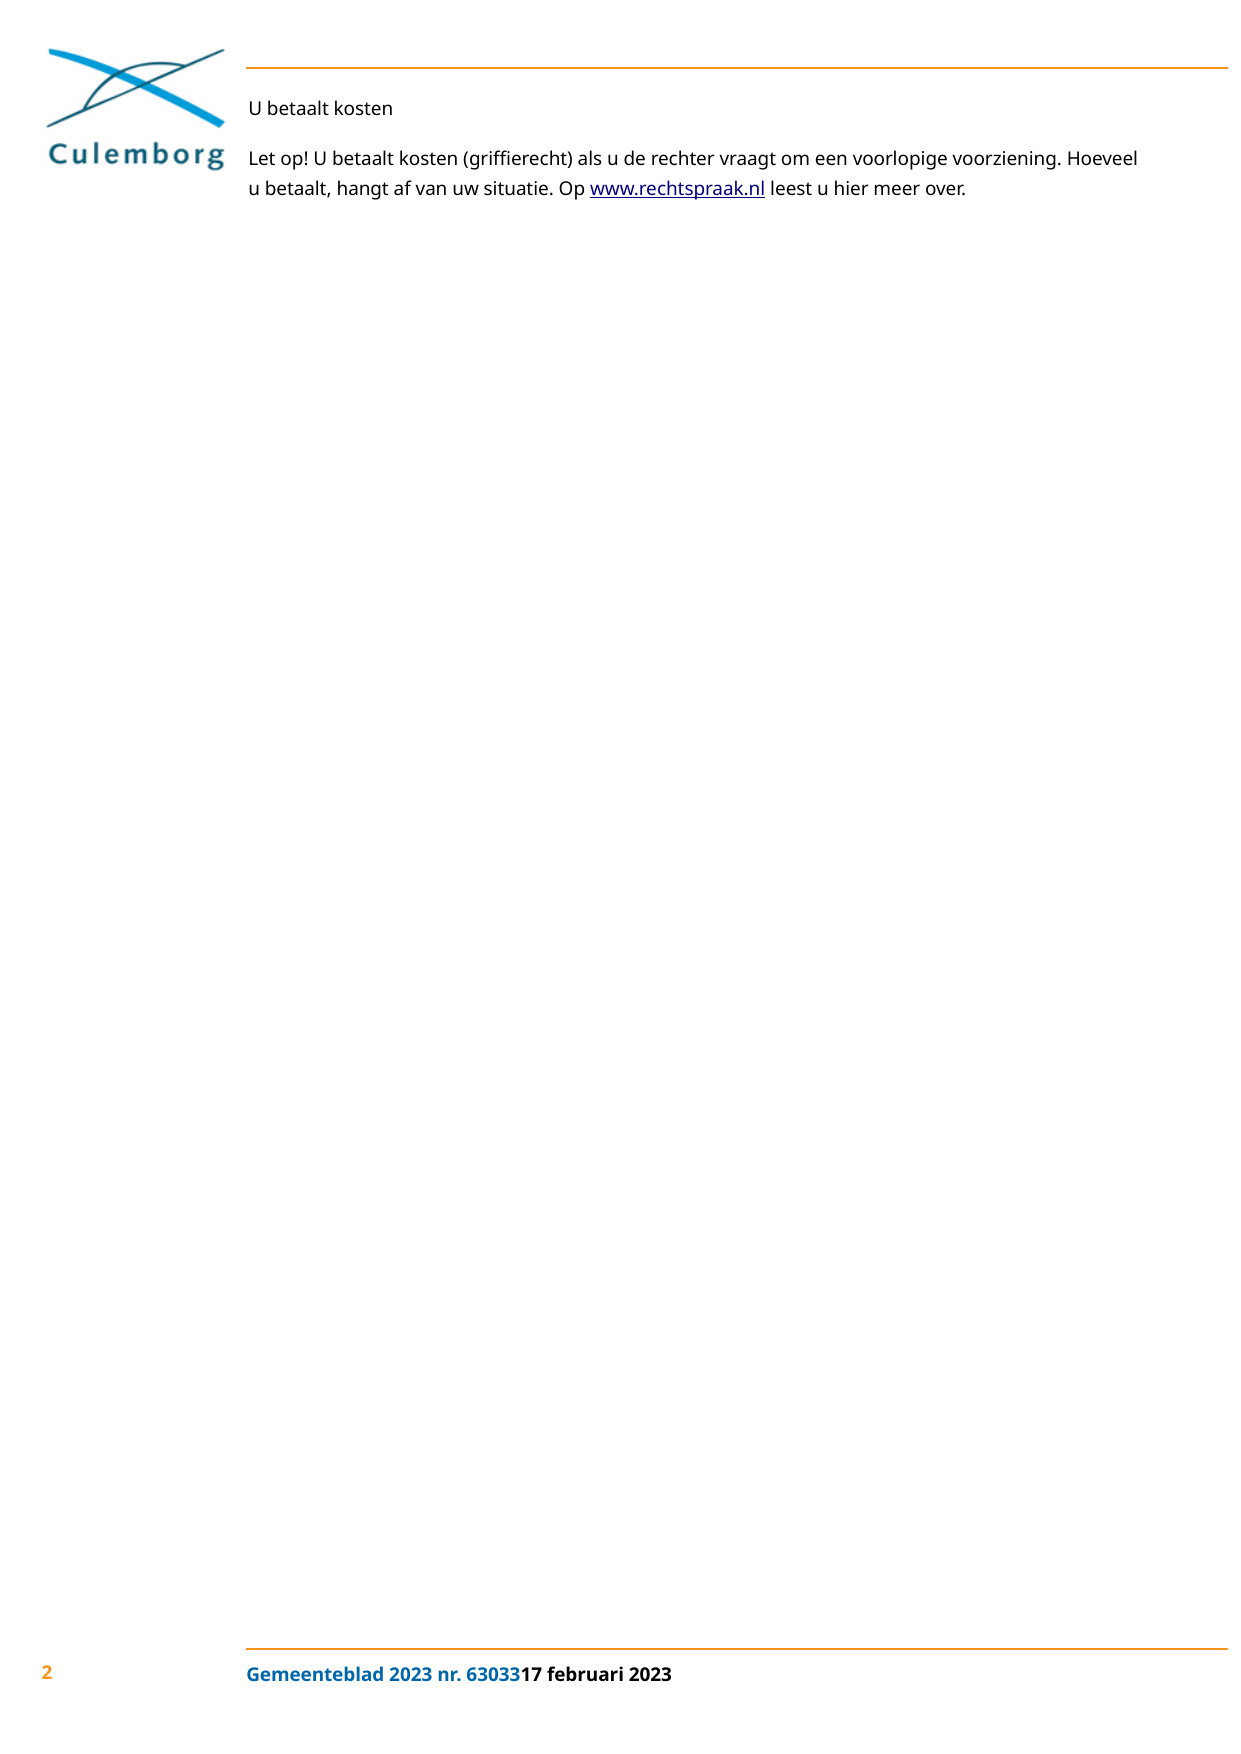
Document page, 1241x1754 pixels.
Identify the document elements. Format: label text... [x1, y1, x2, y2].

text U betaalt kosten [248, 95, 1152, 121]
text Let op! U betaalt kosten (griffierecht) als u de rechter vraagt om een voorlopige voorziening. Hoeveel u betaalt, hangt af van uw situatie. Op www.rechtspraak.nl leest u hier meer over. [248, 145, 1152, 201]
picture [41, 47, 231, 172]
